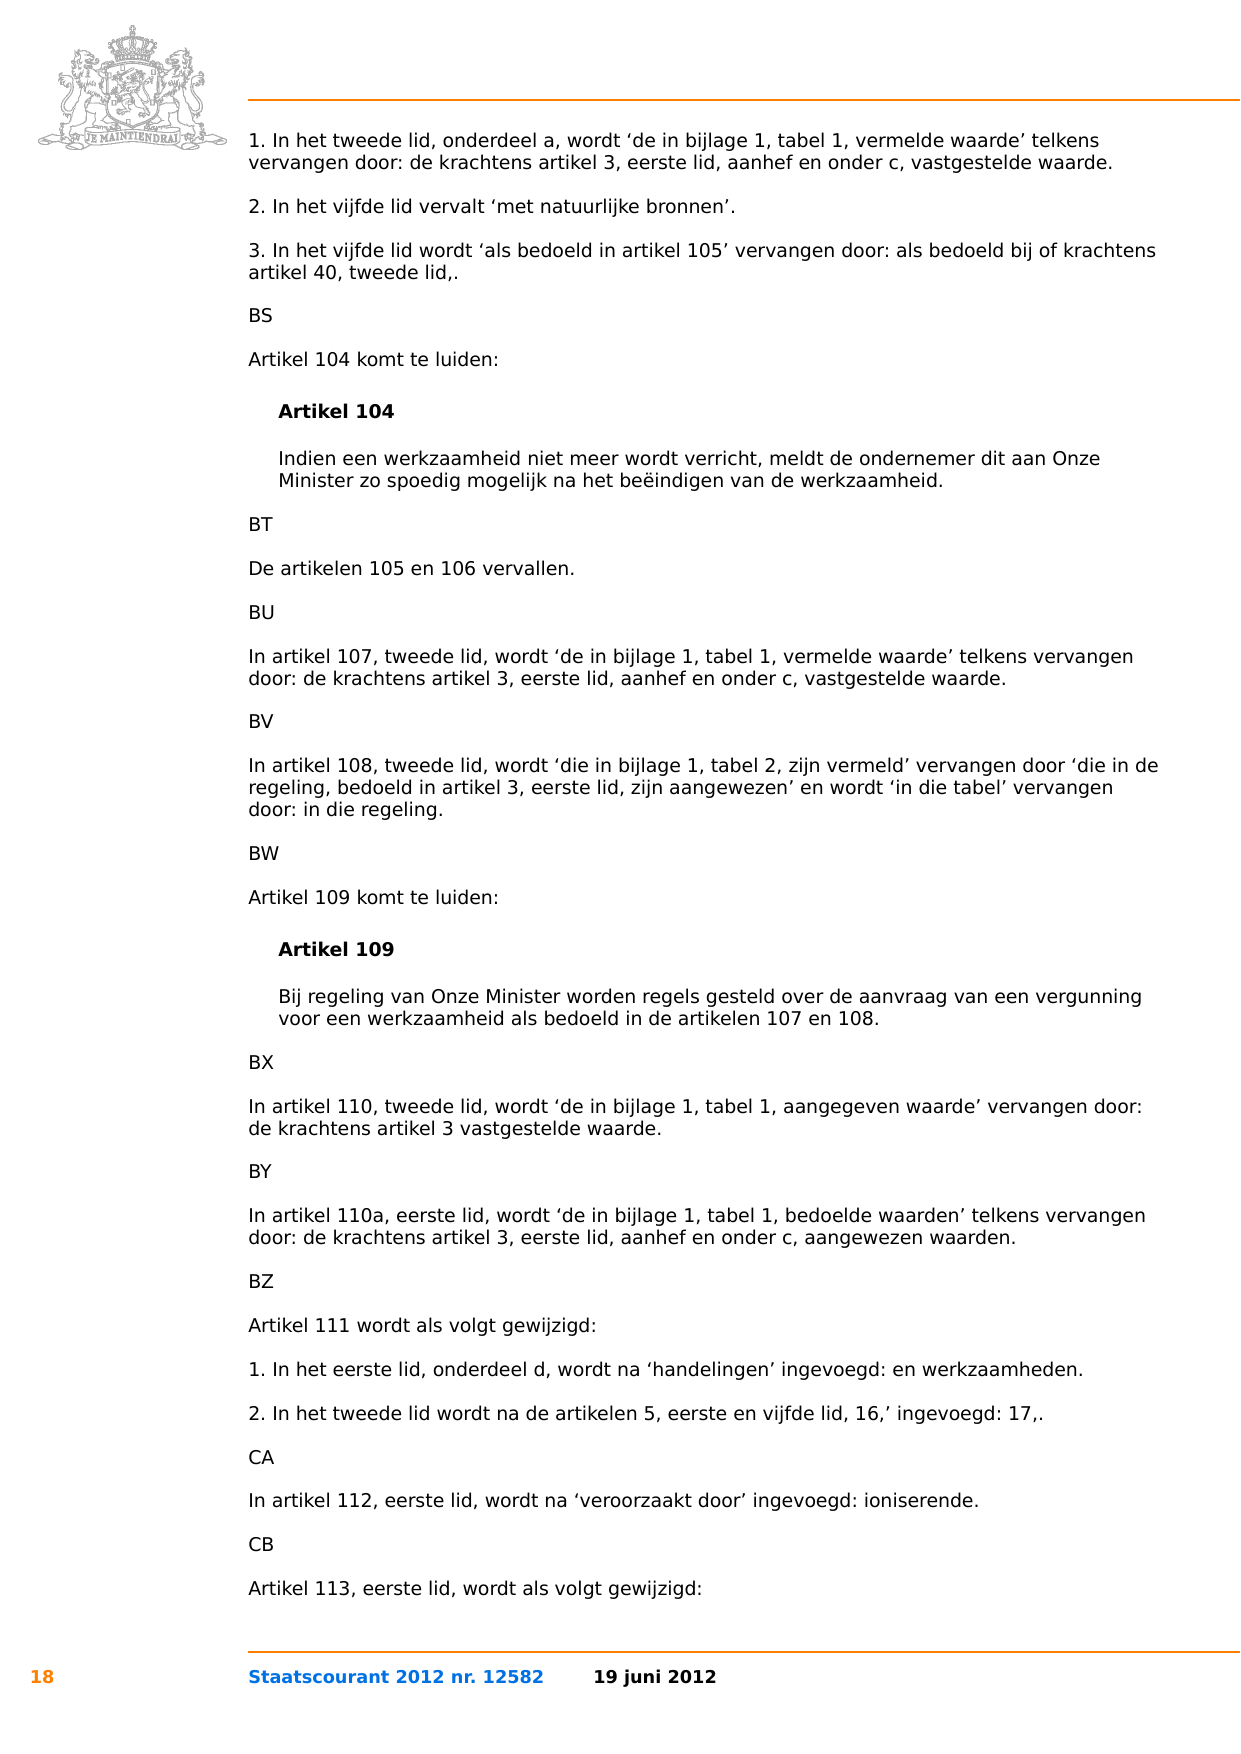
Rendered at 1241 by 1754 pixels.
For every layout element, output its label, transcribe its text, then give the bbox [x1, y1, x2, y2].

text CA [248, 1447, 1163, 1468]
text In artikel 110, tweede lid, wordt ‘de in bijlage 1, tabel 1, aangegeven waarde’ vervangen door: de krachtens artikel 3 vastgestelde waarde. [248, 1096, 1163, 1139]
text 2. In het vijfde lid vervalt ‘met natuurlijke bronnen’. [248, 196, 1163, 218]
subtitle Artikel 104 [278, 401, 1163, 423]
text 2. In het tweede lid wordt na de artikelen 5, eerste en vijfde lid, 16,’ ingevoegd: 17,. [248, 1403, 1163, 1425]
text Artikel 104 komt te luiden: [248, 349, 1163, 371]
text In artikel 107, tweede lid, wordt ‘de in bijlage 1, tabel 1, vermelde waarde’ telkens vervangen door: de krachtens artikel 3, eerste lid, aanhef en onder c, vastgestelde waarde. [248, 646, 1163, 689]
text BU [248, 602, 1163, 624]
picture [38, 25, 227, 150]
text 1. In het eerste lid, onderdeel d, wordt na ‘handelingen’ ingevoegd: en werkzaamheden. [248, 1359, 1163, 1381]
text Artikel 109 komt te luiden: [248, 887, 1163, 909]
text In artikel 110a, eerste lid, wordt ‘de in bijlage 1, tabel 1, bedoelde waarden’ telkens vervangen door: de krachtens artikel 3, eerste lid, aanhef en onder c, aangewezen waarden. [248, 1205, 1163, 1249]
text 3. In het vijfde lid wordt ‘als bedoeld in artikel 105’ vervangen door: als bedoeld bij of krachtens artikel 40, tweede lid,. [248, 239, 1163, 283]
text Bij regeling van Onze Minister worden regels gesteld over de aanvraag van een vergunning voor een werkzaamheid als bedoeld in de artikelen 107 en 108. [278, 986, 1163, 1030]
text BS [248, 305, 1163, 327]
text BT [248, 514, 1163, 536]
text In artikel 108, tweede lid, wordt ‘die in bijlage 1, tabel 2, zijn vermeld’ vervangen door ‘die in de regeling, bedoeld in artikel 3, eerste lid, zijn aangewezen’ en wordt ‘in die tabel’ vervangen door: in die regeling. [248, 755, 1163, 821]
text BX [248, 1052, 1163, 1074]
subtitle Artikel 109 [278, 939, 1163, 961]
text In artikel 112, eerste lid, wordt na ‘veroorzaakt door’ ingevoegd: ioniserende. [248, 1490, 1163, 1512]
text BY [248, 1161, 1163, 1183]
text BV [248, 711, 1163, 733]
text CB [248, 1534, 1163, 1556]
text Artikel 111 wordt als volgt gewijzigd: [248, 1315, 1163, 1337]
text 1. In het tweede lid, onderdeel a, wordt ‘de in bijlage 1, tabel 1, vermelde waarde’ telkens vervangen door: de krachtens artikel 3, eerste lid, aanhef en onder c, vastgestelde waarde. [248, 130, 1163, 174]
text Indien een werkzaamheid niet meer wordt verricht, meldt de ondernemer dit aan Onze Minister zo spoedig mogelijk na het beëindigen van de werkzaamheid. [278, 448, 1163, 492]
text De artikelen 105 en 106 vervallen. [248, 558, 1163, 580]
text BZ [248, 1271, 1163, 1293]
text BW [248, 843, 1163, 865]
text Artikel 113, eerste lid, wordt als volgt gewijzigd: [248, 1578, 1163, 1600]
